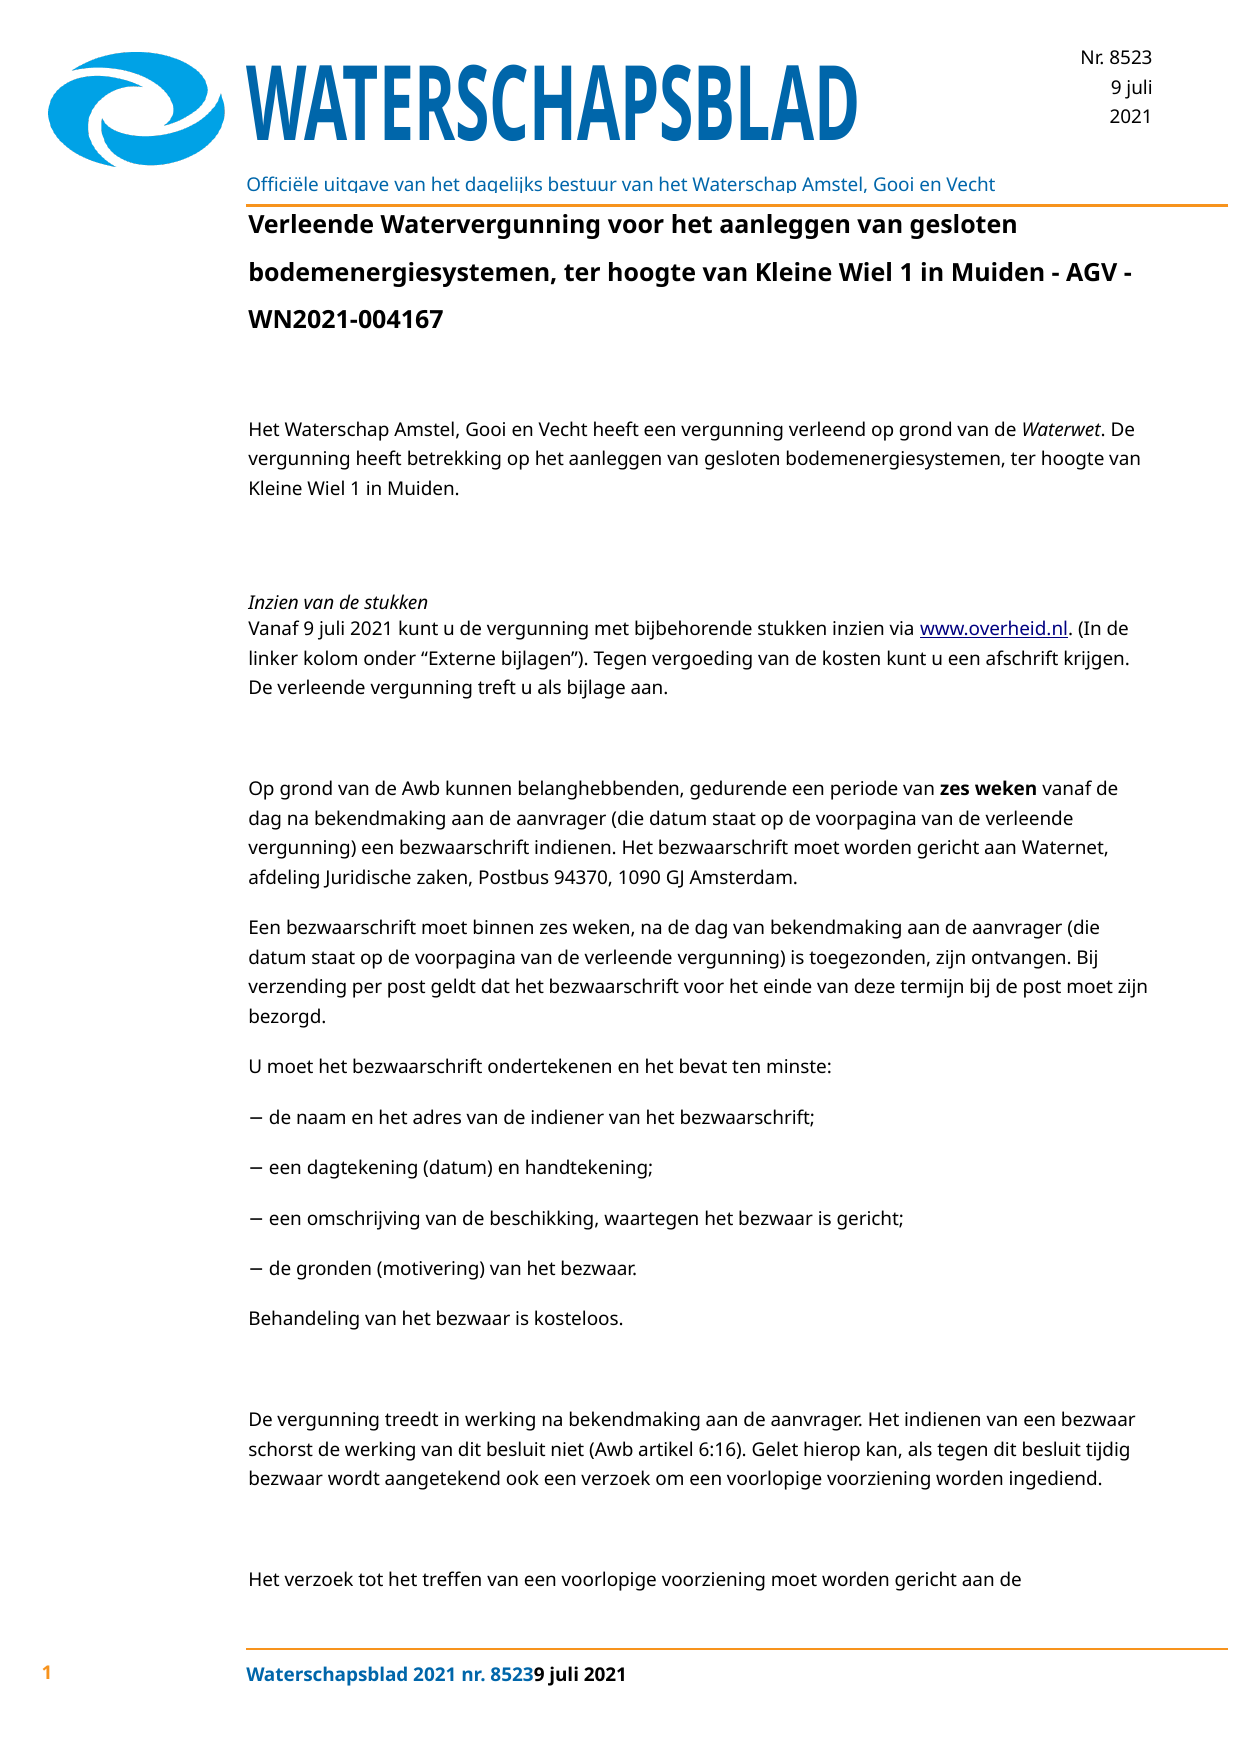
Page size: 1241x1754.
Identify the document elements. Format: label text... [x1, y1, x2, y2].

text − de gronden (motivering) van het bezwaar. [248, 1255, 1152, 1281]
text − de naam en het adres van de indiener van het bezwaarschrift; [248, 1104, 1152, 1130]
text Vanaf 9 juli 2021 kunt u de vergunning met bijbehorende stukken inzien via www.overheid.nl. (In de linker kolom onder “Externe bijlagen”). Tegen vergoeding van de kosten kunt u een afschrift krijgen. De verleende vergunning treft u als bijlage aan. [248, 615, 1152, 700]
text U moet het bezwaarschrift ondertekenen en het bevat ten minste: [248, 1053, 1152, 1079]
picture [41, 47, 231, 172]
text Een bezwaarschrift moet binnen zes weken, na de dag van bekendmaking aan de aanvrager (die datum staat op de voorpagina van de verleende vergunning) is toegezonden, zijn ontvangen. Bij verzending per post geldt dat het bezwaarschrift voor het einde van deze termijn bij de post moet zijn bezorgd. [248, 914, 1152, 1029]
text De vergunning treedt in werking na bekendmaking aan de aanvrager. Het indienen van een bezwaar schorst de werking van dit besluit niet (Awb artikel 6:16). Gelet hierop kan, als tegen dit besluit tijdig bezwaar wordt aangetekend ook een verzoek om een voorlopige voorziening worden ingediend. [248, 1406, 1152, 1491]
text Behandeling van het bezwaar is kosteloos. [248, 1306, 1152, 1331]
text Het verzoek tot het treffen van een voorlopige voorziening moet worden gericht aan de [248, 1566, 1152, 1592]
text − een omschrijving van de beschikking, waartegen het bezwaar is gericht; [248, 1205, 1152, 1231]
text Inzien van de stukken [248, 589, 1152, 615]
text − een dagtekening (datum) en handtekening; [248, 1154, 1152, 1180]
text Op grond van de Awb kunnen belanghebbenden, gedurende een periode van zes weken vanaf de dag na bekendmaking aan de aanvrager (die datum staat op de voorpagina van de verleende vergunning) een bezwaarschrift indienen. Het bezwaarschrift moet worden gericht aan Waternet, afdeling Juridische zaken, Postbus 94370, 1090 GJ Amsterdam. [248, 775, 1152, 890]
text Verleende Watervergunning voor het aanleggen van gesloten bodemenergiesystemen, ter hoogte van Kleine Wiel 1 in Muiden - AGV - WN2021-004167 [248, 207, 1152, 336]
text Het Waterschap Amstel, Gooi en Vecht heeft een vergunning verleend op grond van de Waterwet. De vergunning heeft betrekking op het aanleggen van gesloten bodemenergiesystemen, ter hoogte van Kleine Wiel 1 in Muiden. [248, 416, 1152, 501]
